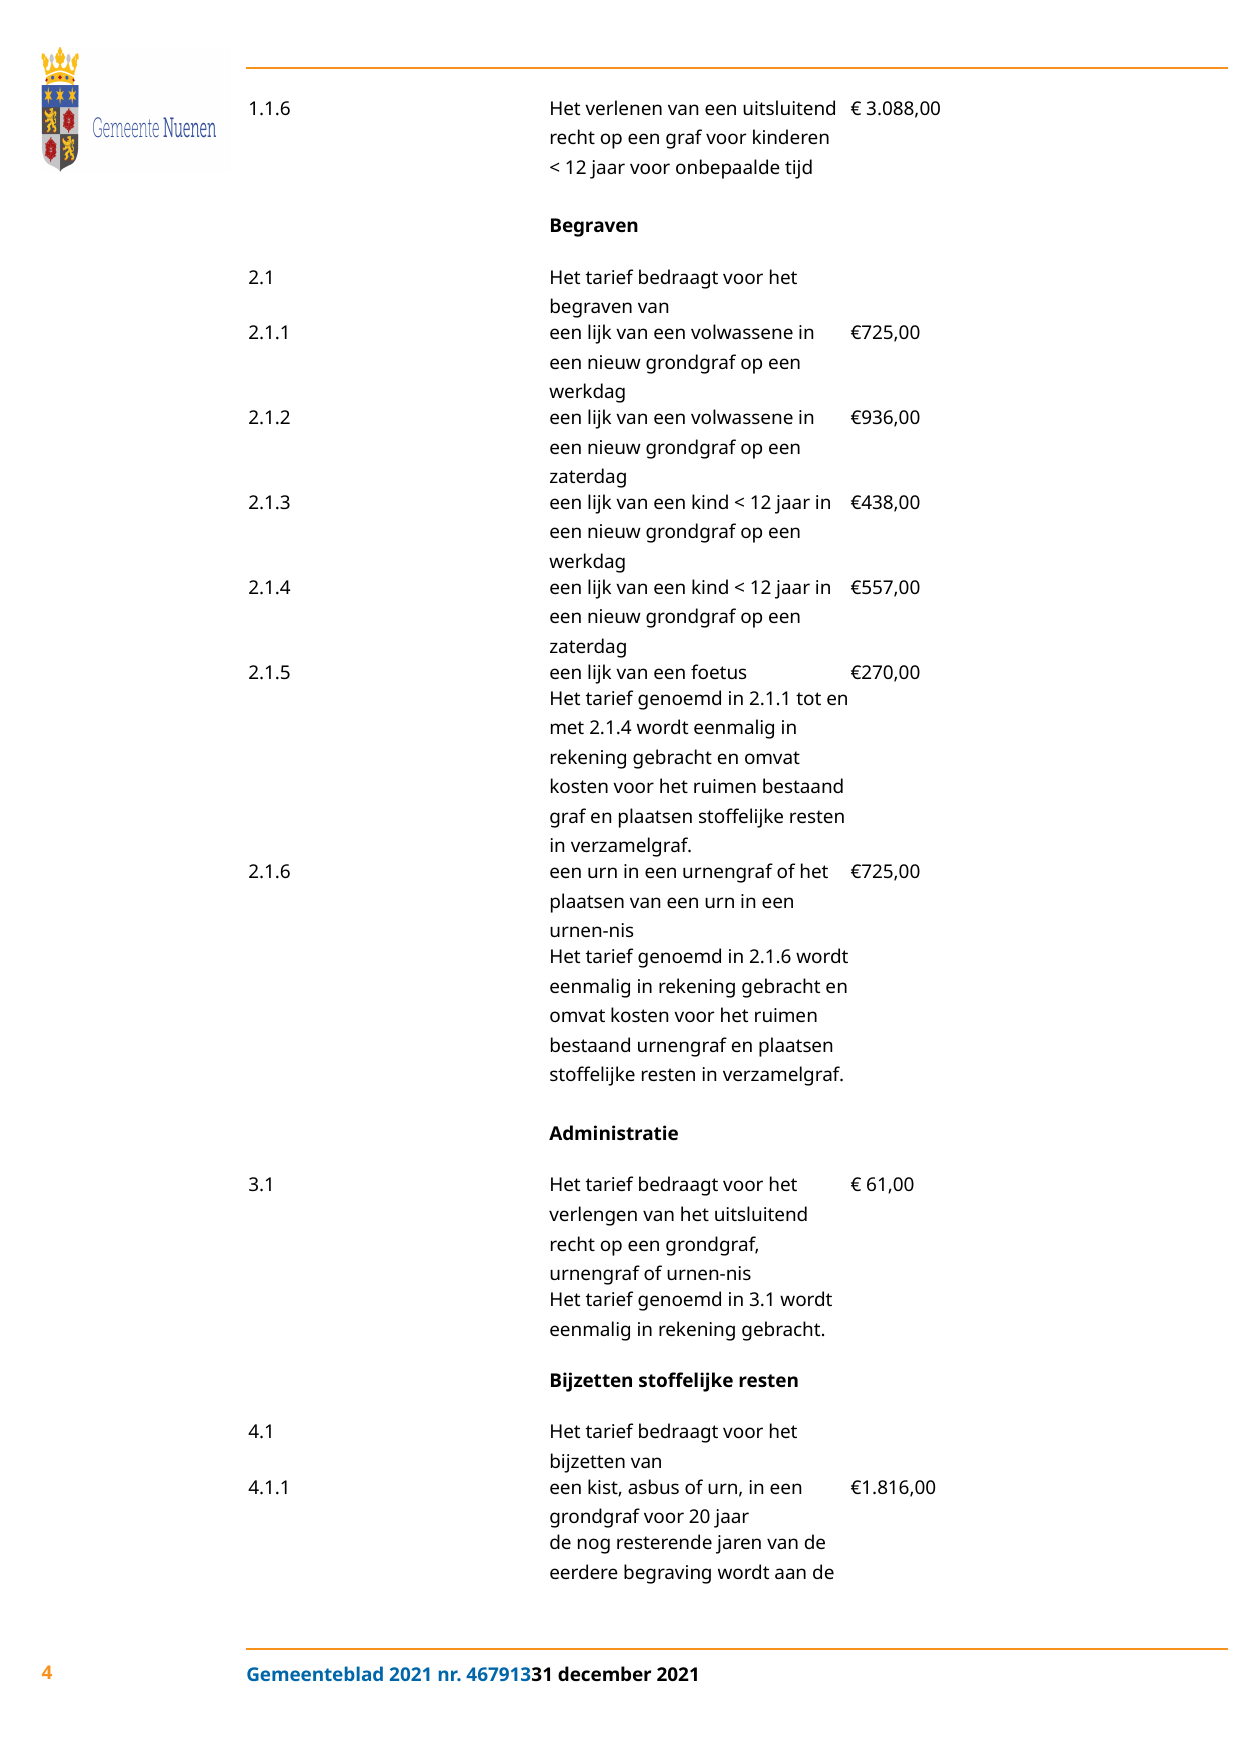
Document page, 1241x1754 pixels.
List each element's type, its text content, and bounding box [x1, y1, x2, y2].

table_cell 2.1.3 [248, 489, 549, 574]
table_cell [850, 943, 1152, 1087]
table_cell 2.1.5 [248, 659, 549, 685]
table_cell 2.1.1 [248, 319, 549, 404]
table_cell €725,00 [850, 319, 1152, 404]
table_cell een lijk van een volwassene in een nieuw grondgraf op een zaterdag [549, 404, 850, 489]
table_cell [248, 1367, 549, 1393]
table_cell Het tarief bedraagt voor het bijzetten van [549, 1419, 850, 1474]
table_cell €557,00 [850, 574, 1152, 659]
table_cell 2.1 [248, 264, 549, 319]
table_cell [549, 238, 850, 264]
table_cell 2.1.4 [248, 574, 549, 659]
table_cell een lijk van een foetus [549, 659, 850, 685]
table_cell [248, 943, 549, 1087]
table_cell [248, 238, 549, 264]
table_cell € 3.088,00 [850, 95, 1152, 180]
table_header [248, 1120, 549, 1146]
table_cell een urn in een urnengraf of het plaatsen van een urn in een urnen-nis [549, 858, 850, 943]
table_cell €1.816,00 [850, 1474, 1152, 1529]
picture [41, 47, 231, 172]
table_cell 4.1.1 [248, 1474, 549, 1529]
table_cell [850, 1286, 1152, 1341]
table_cell [248, 1286, 549, 1341]
table_cell 4.1 [248, 1419, 549, 1474]
table_cell Het tarief bedraagt voor het verlengen van het uitsluitend recht op een grondgraf, urnengraf of urnen-nis [549, 1172, 850, 1286]
table_cell [248, 1529, 549, 1584]
table_cell [850, 1367, 1152, 1393]
table_cell Bijzetten stoffelijke resten [549, 1367, 850, 1393]
table_cell Het tarief bedraagt voor het begraven van [549, 264, 850, 319]
table_cell Het verlenen van een uitsluitend recht op een graf voor kinderen < 12 jaar voor onbepaalde tijd [549, 95, 850, 180]
table_cell 2.1.2 [248, 404, 549, 489]
table_header Begraven [549, 213, 850, 238]
table_cell €438,00 [850, 489, 1152, 574]
table_cell [850, 1341, 1152, 1367]
table_cell [850, 1419, 1152, 1474]
table_header [850, 213, 1152, 238]
table_cell [549, 1393, 850, 1419]
table_header Administratie [549, 1120, 850, 1146]
table_cell een kist, asbus of urn, in een grondgraf voor 20 jaar [549, 1474, 850, 1529]
table_cell [248, 1393, 549, 1419]
table_cell Het tarief genoemd in 2.1.6 wordt eenmalig in rekening gebracht en omvat kosten voor het ruimen bestaand urnengraf en plaatsen stoffelijke resten in verzamelgraf. [549, 943, 850, 1087]
table_cell [850, 1529, 1152, 1584]
table_cell [850, 1146, 1152, 1172]
table_cell 2.1.6 [248, 858, 549, 943]
table_cell [248, 685, 549, 858]
table_cell €725,00 [850, 858, 1152, 943]
table_cell [549, 1146, 850, 1172]
table_cell Het tarief genoemd in 3.1 wordt eenmalig in rekening gebracht. [549, 1286, 850, 1341]
table_cell €270,00 [850, 659, 1152, 685]
table_header [850, 1120, 1152, 1146]
table_cell [549, 1341, 850, 1367]
table_cell [248, 1146, 549, 1172]
table_cell 1.1.6 [248, 95, 549, 180]
table_cell [850, 685, 1152, 858]
table_cell de nog resterende jaren van de eerdere begraving wordt aan de [549, 1529, 850, 1584]
table_cell een lijk van een volwassene in een nieuw grondgraf op een werkdag [549, 319, 850, 404]
table_cell €936,00 [850, 404, 1152, 489]
table_cell [248, 1341, 549, 1367]
table_cell Het tarief genoemd in 2.1.1 tot en met 2.1.4 wordt eenmalig in rekening gebracht en omvat kosten voor het ruimen bestaand graf en plaatsen stoffelijke resten in verzamelgraf. [549, 685, 850, 858]
table_cell € 61,00 [850, 1172, 1152, 1286]
table_header [248, 213, 549, 238]
table_cell [850, 238, 1152, 264]
table_cell [850, 264, 1152, 319]
table_cell 3.1 [248, 1172, 549, 1286]
table_cell een lijk van een kind < 12 jaar in een nieuw grondgraf op een werkdag [549, 489, 850, 574]
table_cell [850, 1393, 1152, 1419]
table_cell een lijk van een kind < 12 jaar in een nieuw grondgraf op een zaterdag [549, 574, 850, 659]
